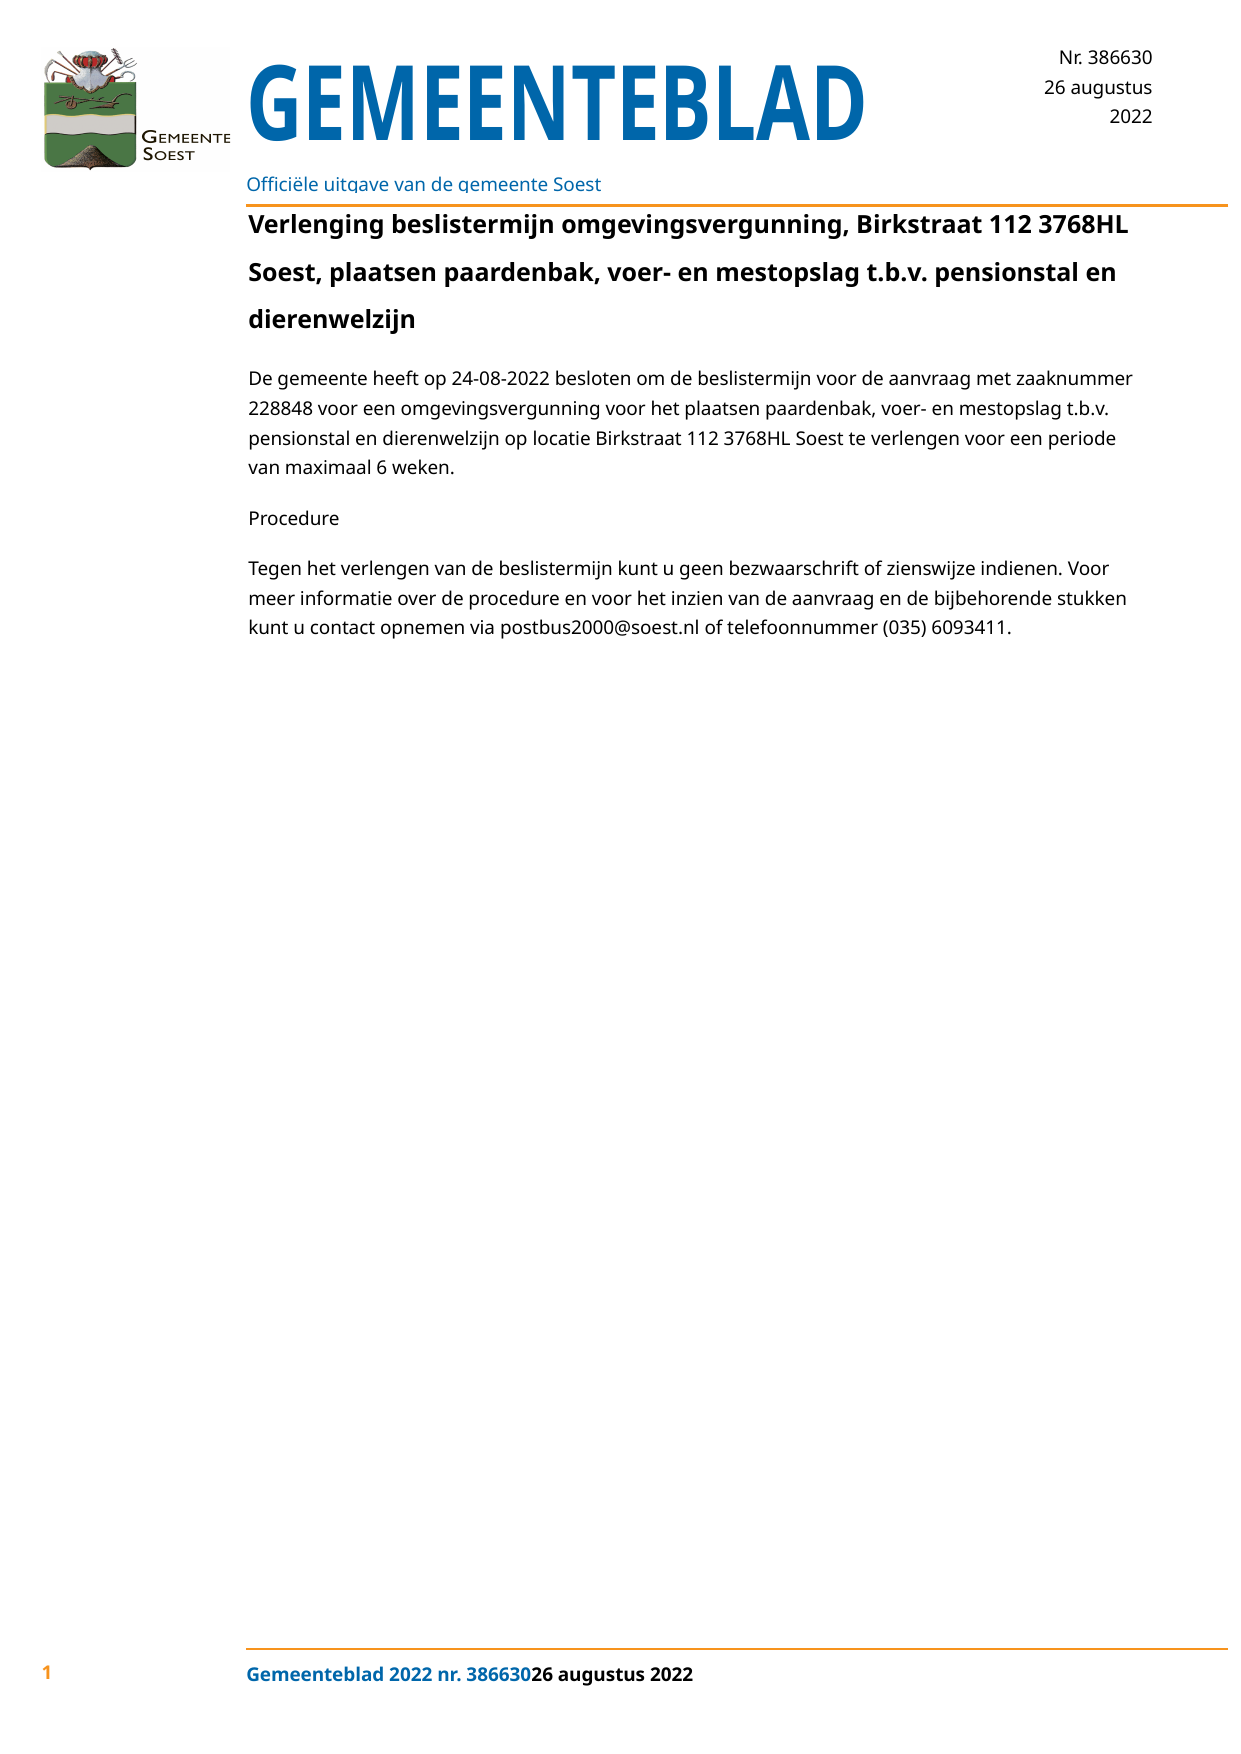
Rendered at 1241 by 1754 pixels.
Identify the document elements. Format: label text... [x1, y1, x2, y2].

text Tegen het verlengen van de beslistermijn kunt u geen bezwaarschrift of zienswijze indienen. Voor meer informatie over de procedure en voor het inzien van de aanvraag en de bijbehorende stukken kunt u contact opnemen via postbus2000@soest.nl of telefoonnummer (035) 6093411. [248, 555, 1152, 640]
text Procedure [248, 505, 1152, 530]
text Verlenging beslistermijn omgevingsvergunning, Birkstraat 112 3768HL Soest, plaatsen paardenbak, voer- en mestopslag t.b.v. pensionstal en dierenwelzijn [248, 207, 1152, 336]
text De gemeente heeft op 24-08-2022 besloten om de beslistermijn voor de aanvraag met zaaknummer 228848 voor een omgevingsvergunning voor het plaatsen paardenbak, voer- en mestopslag t.b.v. pensionstal en dierenwelzijn op locatie Birkstraat 112 3768HL Soest te verlengen voor een periode van maximaal 6 weken. [248, 366, 1152, 480]
picture [41, 47, 231, 172]
